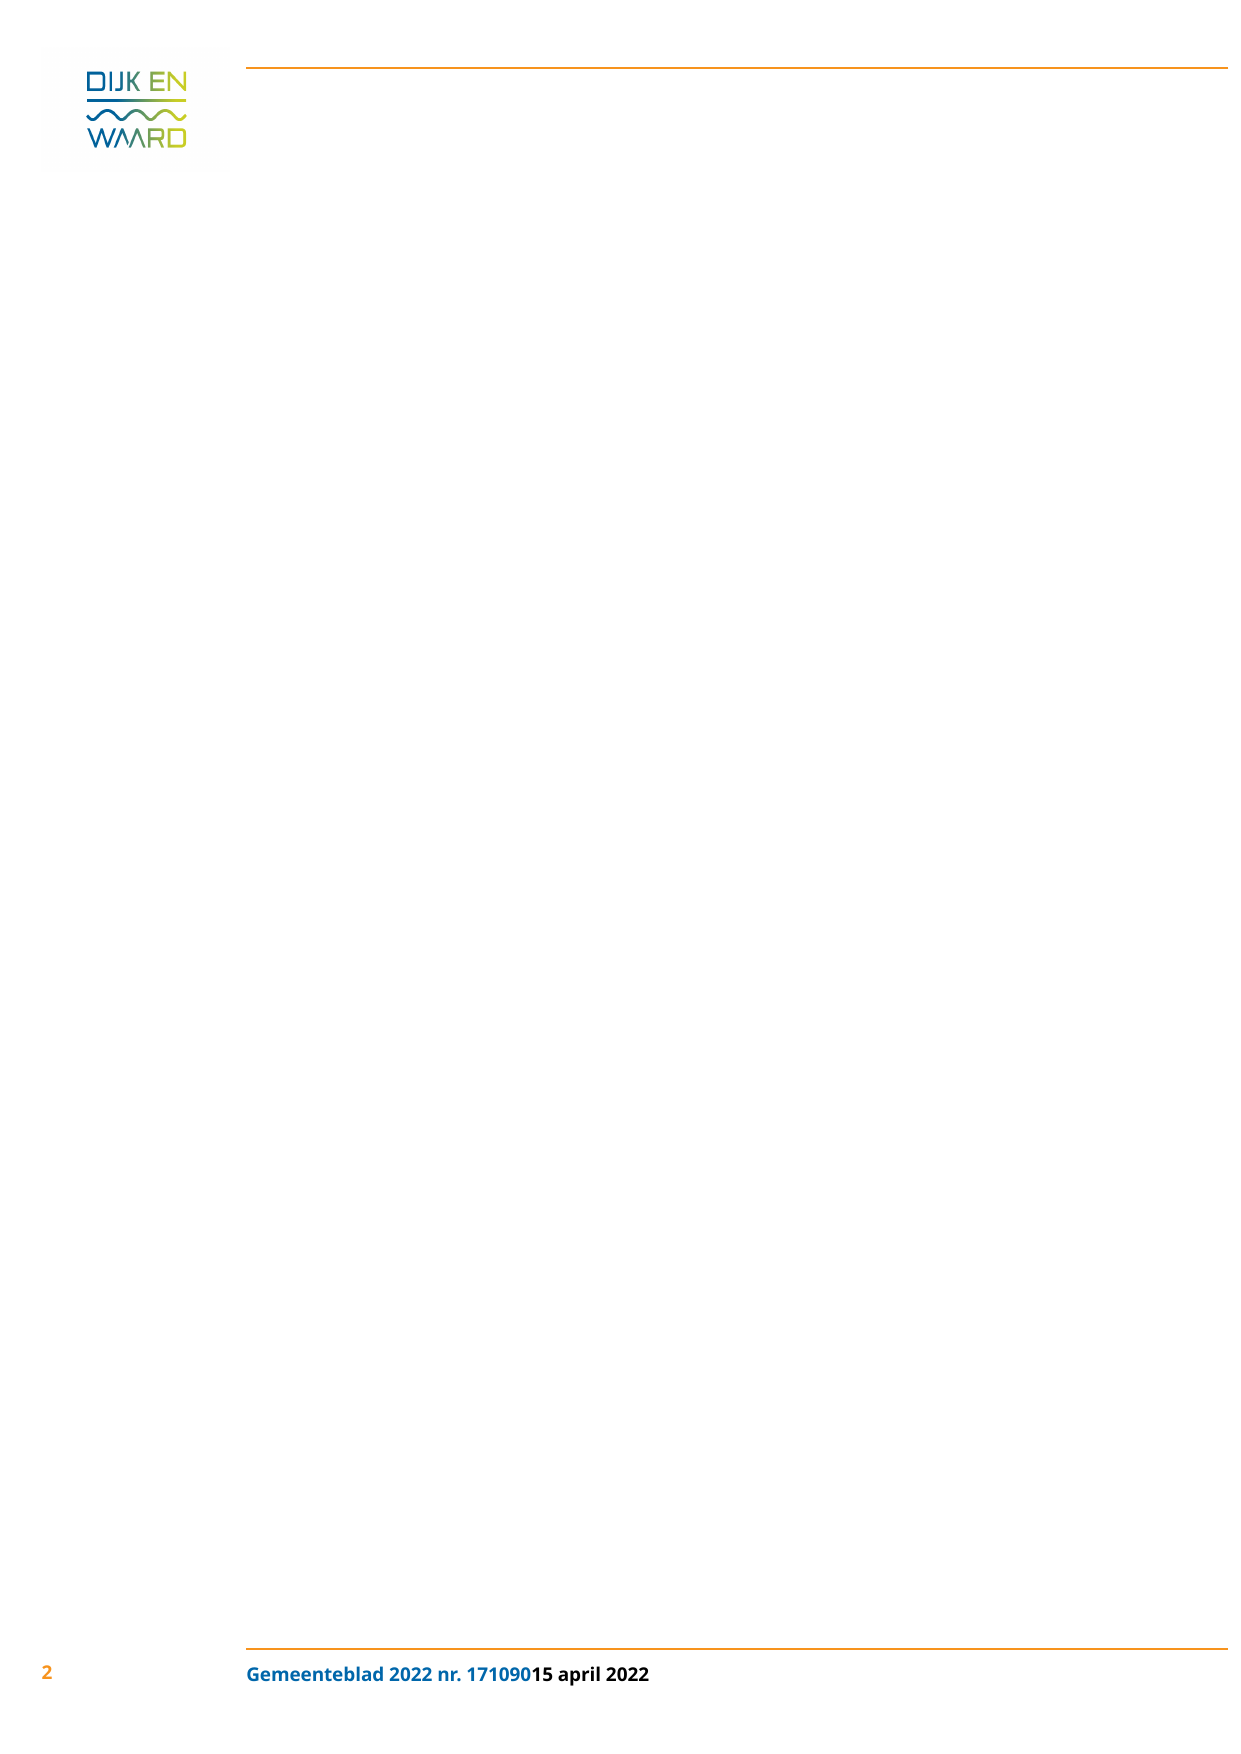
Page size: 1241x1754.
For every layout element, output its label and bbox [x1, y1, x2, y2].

picture [41, 47, 231, 172]
